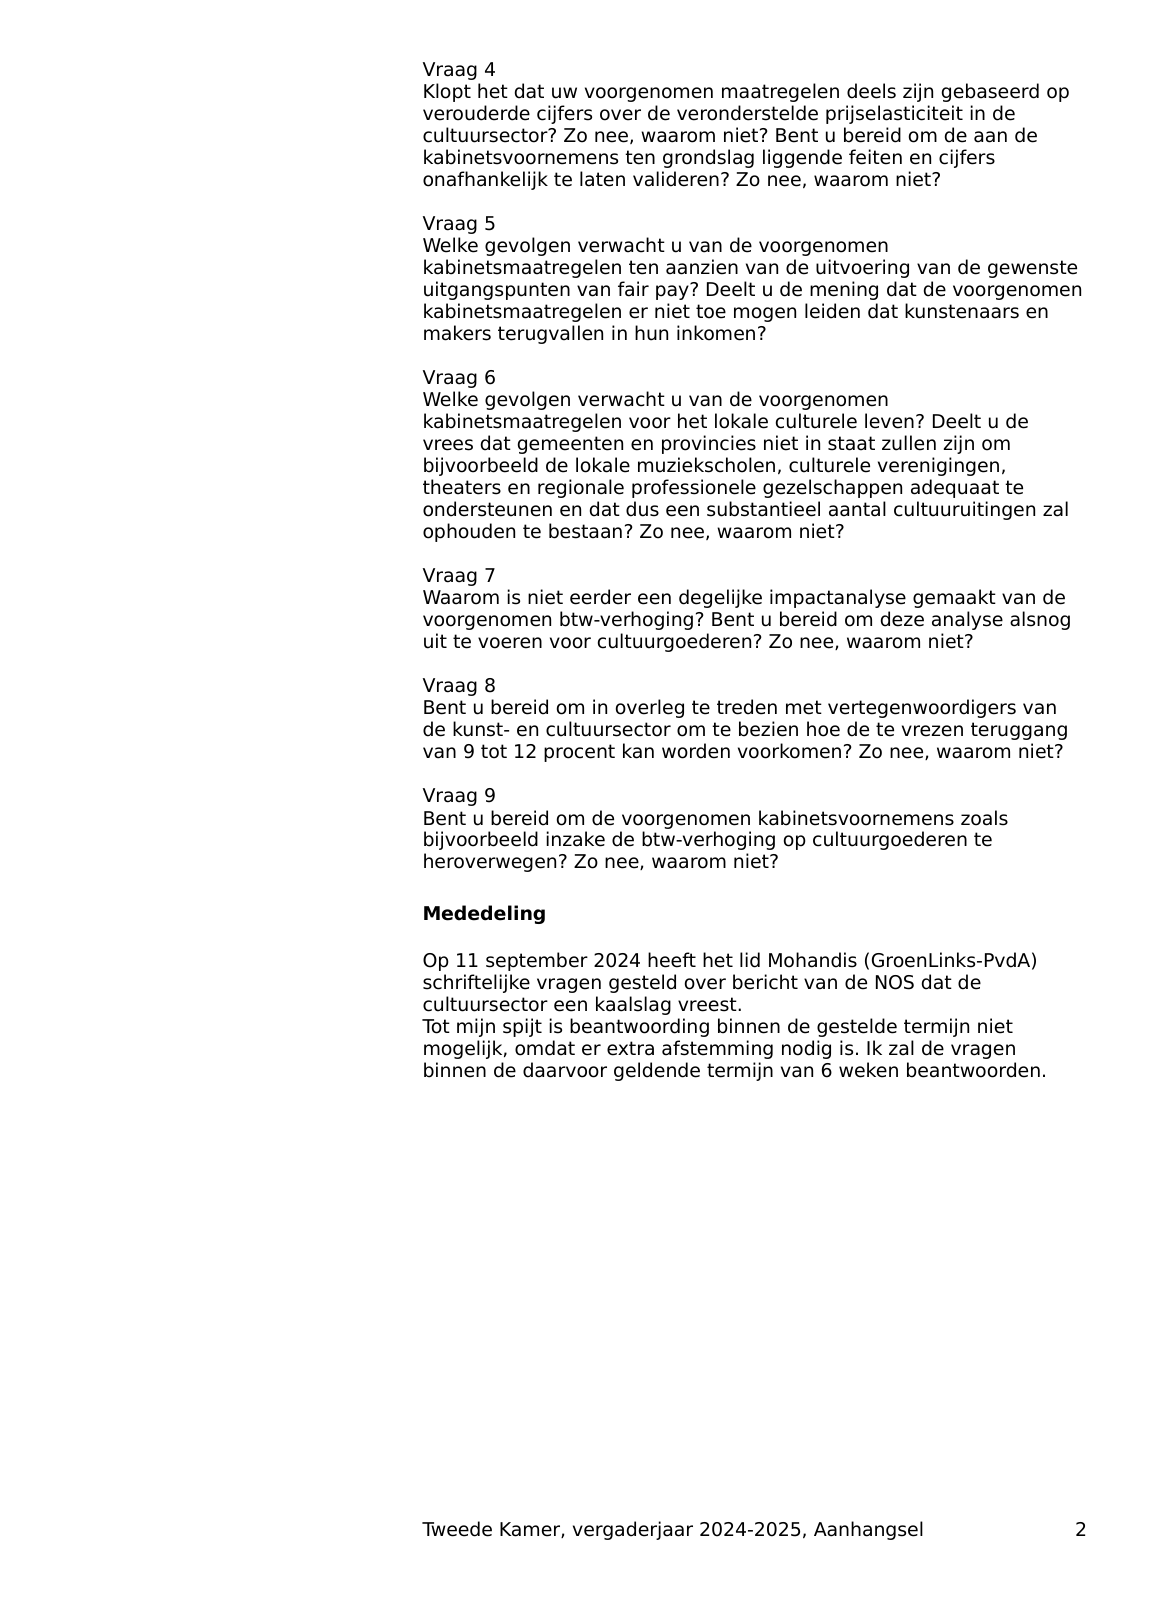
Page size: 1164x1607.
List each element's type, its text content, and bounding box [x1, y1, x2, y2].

text Bent u bereid om de voorgenomen kabinetsvoornemens zoals bijvoorbeeld inzake de btw-verhoging op cultuurgoederen te heroverwegen? Zo nee, waarom niet? [422, 807, 1087, 873]
text Vraag 9 [422, 785, 1087, 807]
subtitle Mededeling [422, 903, 1087, 925]
text Tot mijn spijt is beantwoording binnen de gestelde termijn niet mogelijk, omdat er extra afstemming nodig is. Ik zal de vragen binnen de daarvoor geldende termijn van 6 weken beantwoorden. [422, 1016, 1087, 1082]
text Vraag 7 [422, 565, 1087, 587]
text Vraag 4 [422, 59, 1087, 81]
text Welke gevolgen verwacht u van de voorgenomen kabinetsmaatregelen ten aanzien van de uitvoering van de gewenste uitgangspunten van fair pay? Deelt u de mening dat de voorgenomen kabinetsmaatregelen er niet toe mogen leiden dat kunstenaars en makers terugvallen in hun inkomen? [422, 235, 1087, 345]
text Bent u bereid om in overleg te treden met vertegenwoordigers van de kunst- en cultuursector om te bezien hoe de te vrezen teruggang van 9 tot 12 procent kan worden voorkomen? Zo nee, waarom niet? [422, 697, 1087, 763]
text Vraag 6 [422, 367, 1087, 389]
text Waarom is niet eerder een degelijke impactanalyse gemaakt van de voorgenomen btw-verhoging? Bent u bereid om deze analyse alsnog uit te voeren voor cultuurgoederen? Zo nee, waarom niet? [422, 587, 1087, 653]
text Welke gevolgen verwacht u van de voorgenomen kabinetsmaatregelen voor het lokale culturele leven? Deelt u de vrees dat gemeenten en provincies niet in staat zullen zijn om bijvoorbeeld de lokale muziekscholen, culturele verenigingen, theaters en regionale professionele gezelschappen adequaat te ondersteunen en dat dus een substantieel aantal cultuuruitingen zal ophouden te bestaan? Zo nee, waarom niet? [422, 389, 1087, 543]
text Vraag 5 [422, 213, 1087, 235]
text Op 11 september 2024 heeft het lid Mohandis (GroenLinks-PvdA) schriftelijke vragen gesteld over bericht van de NOS dat de cultuursector een kaalslag vreest. [422, 950, 1087, 1016]
text Vraag 8 [422, 675, 1087, 697]
text Klopt het dat uw voorgenomen maatregelen deels zijn gebaseerd op verouderde cijfers over de veronderstelde prijselasticiteit in de cultuursector? Zo nee, waarom niet? Bent u bereid om de aan de kabinetsvoornemens ten grondslag liggende feiten en cijfers onafhankelijk te laten valideren? Zo nee, waarom niet? [422, 81, 1087, 191]
